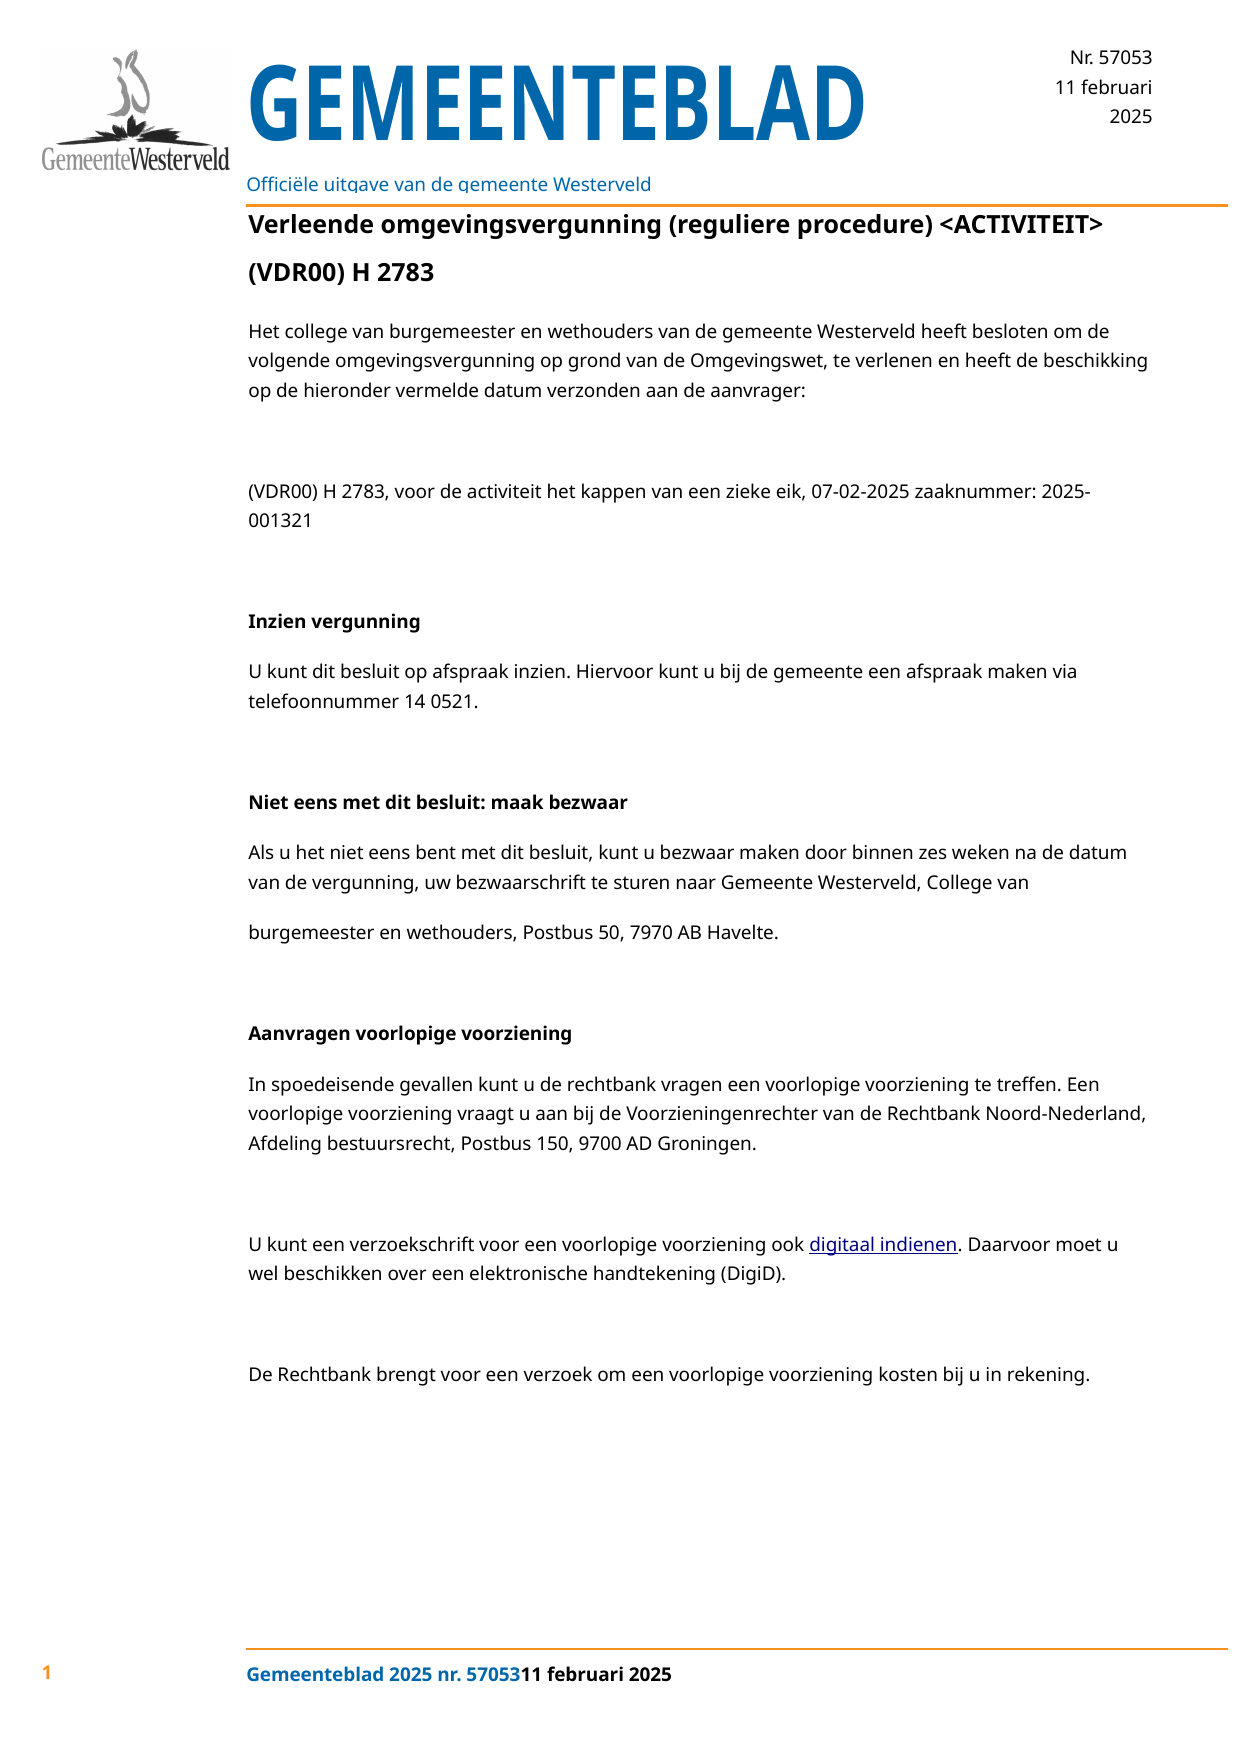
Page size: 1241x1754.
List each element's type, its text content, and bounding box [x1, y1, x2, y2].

text U kunt een verzoekschrift voor een voorlopige voorziening ook digitaal indienen. Daarvoor moet u wel beschikken over een elektronische handtekening (DigiD). [248, 1231, 1152, 1286]
text (VDR00) H 2783, voor de activiteit het kappen van een zieke eik, 07-02-2025 zaaknummer: 2025-001321 [248, 478, 1152, 533]
text De Rechtbank brengt voor een verzoek om een voorlopige voorziening kosten bij u in rekening. [248, 1361, 1152, 1387]
text Het college van burgemeester en wethouders van de gemeente Westerveld heeft besloten om de volgende omgevingsvergunning op grond van de Omgevingswet, te verlenen en heeft de beschikking op de hieronder vermelde datum verzonden aan de aanvrager: [248, 318, 1152, 403]
text Inzien vergunning [248, 608, 1152, 634]
text U kunt dit besluit op afspraak inzien. Hiervoor kunt u bij de gemeente een afspraak maken via telefoonnummer 14 0521. [248, 659, 1152, 714]
text Als u het niet eens bent met dit besluit, kunt u bezwaar maken door binnen zes weken na de datum van de vergunning, uw bezwaarschrift te sturen naar Gemeente Westerveld, College van [248, 839, 1152, 895]
text In spoedeisende gevallen kunt u de rechtbank vragen een voorlopige voorziening te treffen. Een voorlopige voorziening vraagt u aan bij de Voorzieningenrechter van de Rechtbank Noord-Nederland, Afdeling bestuursrecht, Postbus 150, 9700 AD Groningen. [248, 1071, 1152, 1156]
picture [41, 47, 231, 172]
text Aanvragen voorlopige voorziening [248, 1020, 1152, 1046]
text burgemeester en wethouders, Postbus 50, 7970 AB Havelte. [248, 919, 1152, 945]
text Verleende omgevingsvergunning (reguliere procedure) <ACTIVITEIT> (VDR00) H 2783 [248, 207, 1152, 288]
text Niet eens met dit besluit: maak bezwaar [248, 789, 1152, 815]
